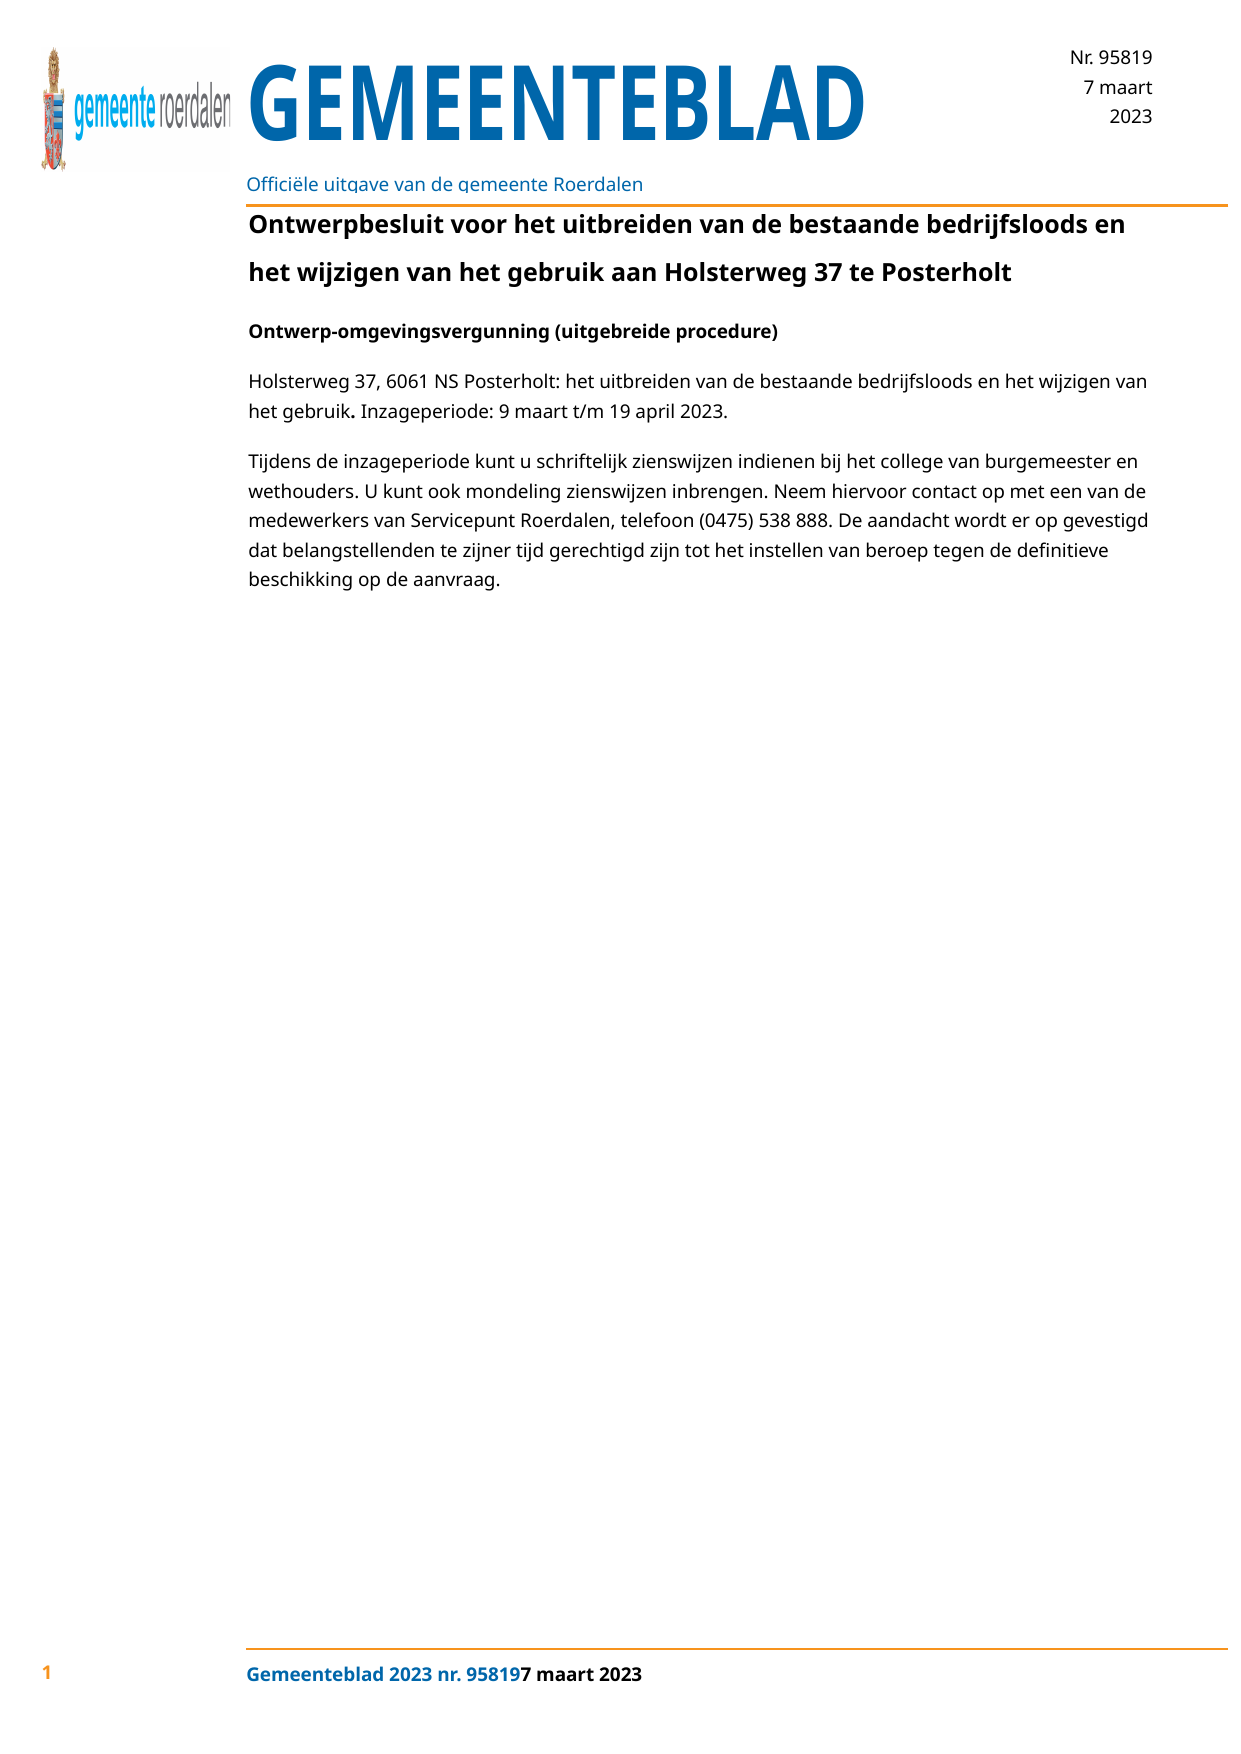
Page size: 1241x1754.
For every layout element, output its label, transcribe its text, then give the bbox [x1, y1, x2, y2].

text Holsterweg 37, 6061 NS Posterholt: het uitbreiden van de bestaande bedrijfsloods en het wijzigen van het gebruik. Inzageperiode: 9 maart t/m 19 april 2023. [248, 368, 1152, 424]
text Ontwerpbesluit voor het uitbreiden van de bestaande bedrijfsloods en het wijzigen van het gebruik aan Holsterweg 37 te Posterholt [248, 207, 1152, 288]
text Ontwerp-omgevingsvergunning (uitgebreide procedure) [248, 318, 1152, 344]
text Tijdens de inzageperiode kunt u schriftelijk zienswijzen indienen bij het college van burgemeester en wethouders. U kunt ook mondeling zienswijzen inbrengen. Neem hiervoor contact op met een van de medewerkers van Servicepunt Roerdalen, telefoon (0475) 538 888. De aandacht wordt er op gevestigd dat belangstellenden te zijner tijd gerechtigd zijn tot het instellen van beroep tegen de definitieve beschikking op de aanvraag. [248, 448, 1152, 592]
picture [41, 47, 231, 172]
